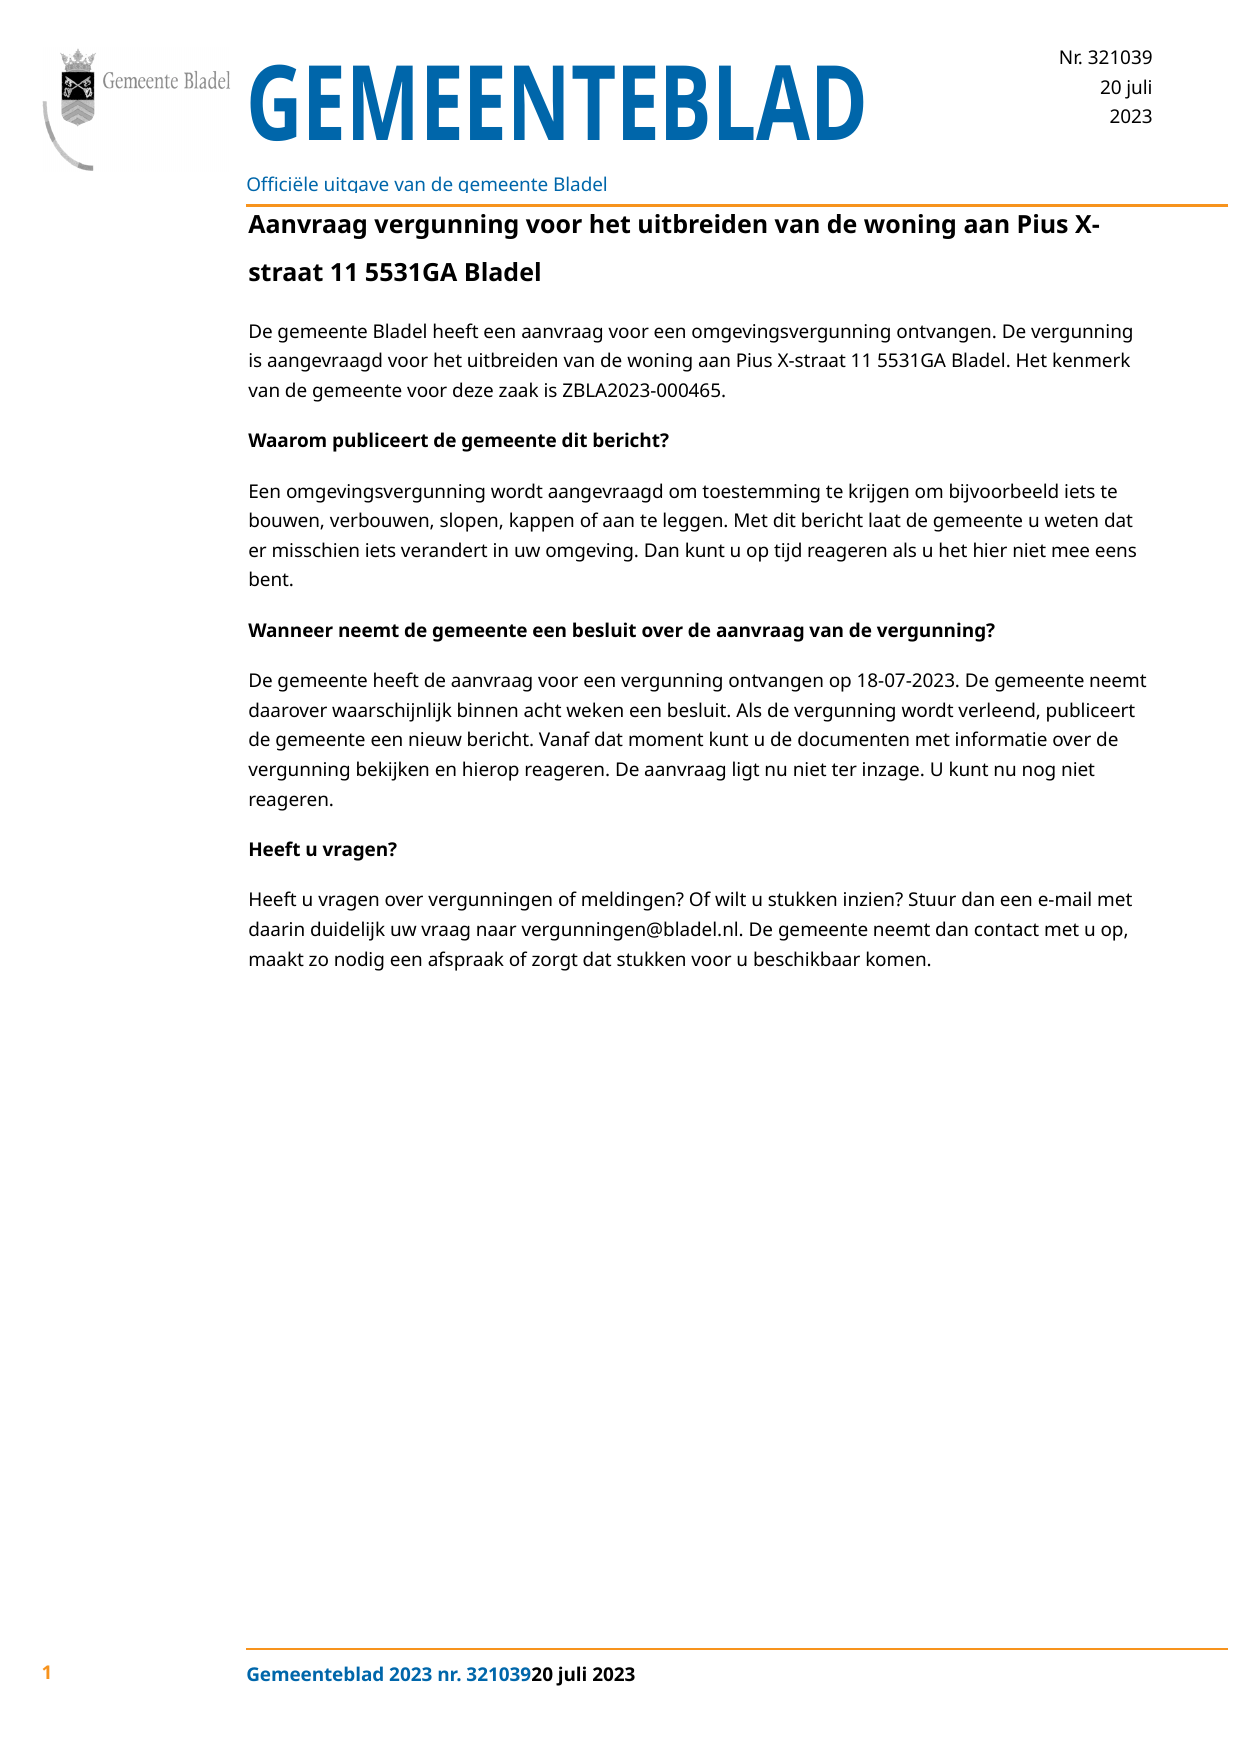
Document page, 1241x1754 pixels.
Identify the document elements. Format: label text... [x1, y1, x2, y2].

text Waarom publiceert de gemeente dit bericht? [248, 427, 1152, 453]
text Een omgevingsvergunning wordt aangevraagd om toestemming te krijgen om bijvoorbeeld iets te bouwen, verbouwen, slopen, kappen of aan te leggen. Met dit bericht laat de gemeente u weten dat er misschien iets verandert in uw omgeving. Dan kunt u op tijd reageren als u het hier niet mee eens bent. [248, 478, 1152, 592]
text Aanvraag vergunning voor het uitbreiden van de woning aan Pius X-straat 11 5531GA Bladel [248, 207, 1152, 288]
text Wanneer neemt de gemeente een besluit over de aanvraag van de vergunning? [248, 617, 1152, 643]
text Heeft u vragen over vergunningen of meldingen? Of wilt u stukken inzien? Stuur dan een e-mail met daarin duidelijk uw vraag naar vergunningen@bladel.nl. De gemeente neemt dan contact met u op, maakt zo nodig een afspraak of zorgt dat stukken voor u beschikbaar komen. [248, 887, 1152, 972]
text De gemeente Bladel heeft een aanvraag voor een omgevingsvergunning ontvangen. De vergunning is aangevraagd voor het uitbreiden van de woning aan Pius X-straat 11 5531GA Bladel. Het kenmerk van de gemeente voor deze zaak is ZBLA2023-000465. [248, 318, 1152, 403]
text Heeft u vragen? [248, 836, 1152, 862]
picture [41, 47, 231, 172]
text De gemeente heeft de aanvraag voor een vergunning ontvangen op 18-07-2023. De gemeente neemt daarover waarschijnlijk binnen acht weken een besluit. Als de vergunning wordt verleend, publiceert de gemeente een nieuw bericht. Vanaf dat moment kunt u de documenten met informatie over de vergunning bekijken en hierop reageren. De aanvraag ligt nu niet ter inzage. U kunt nu nog niet reageren. [248, 667, 1152, 812]
